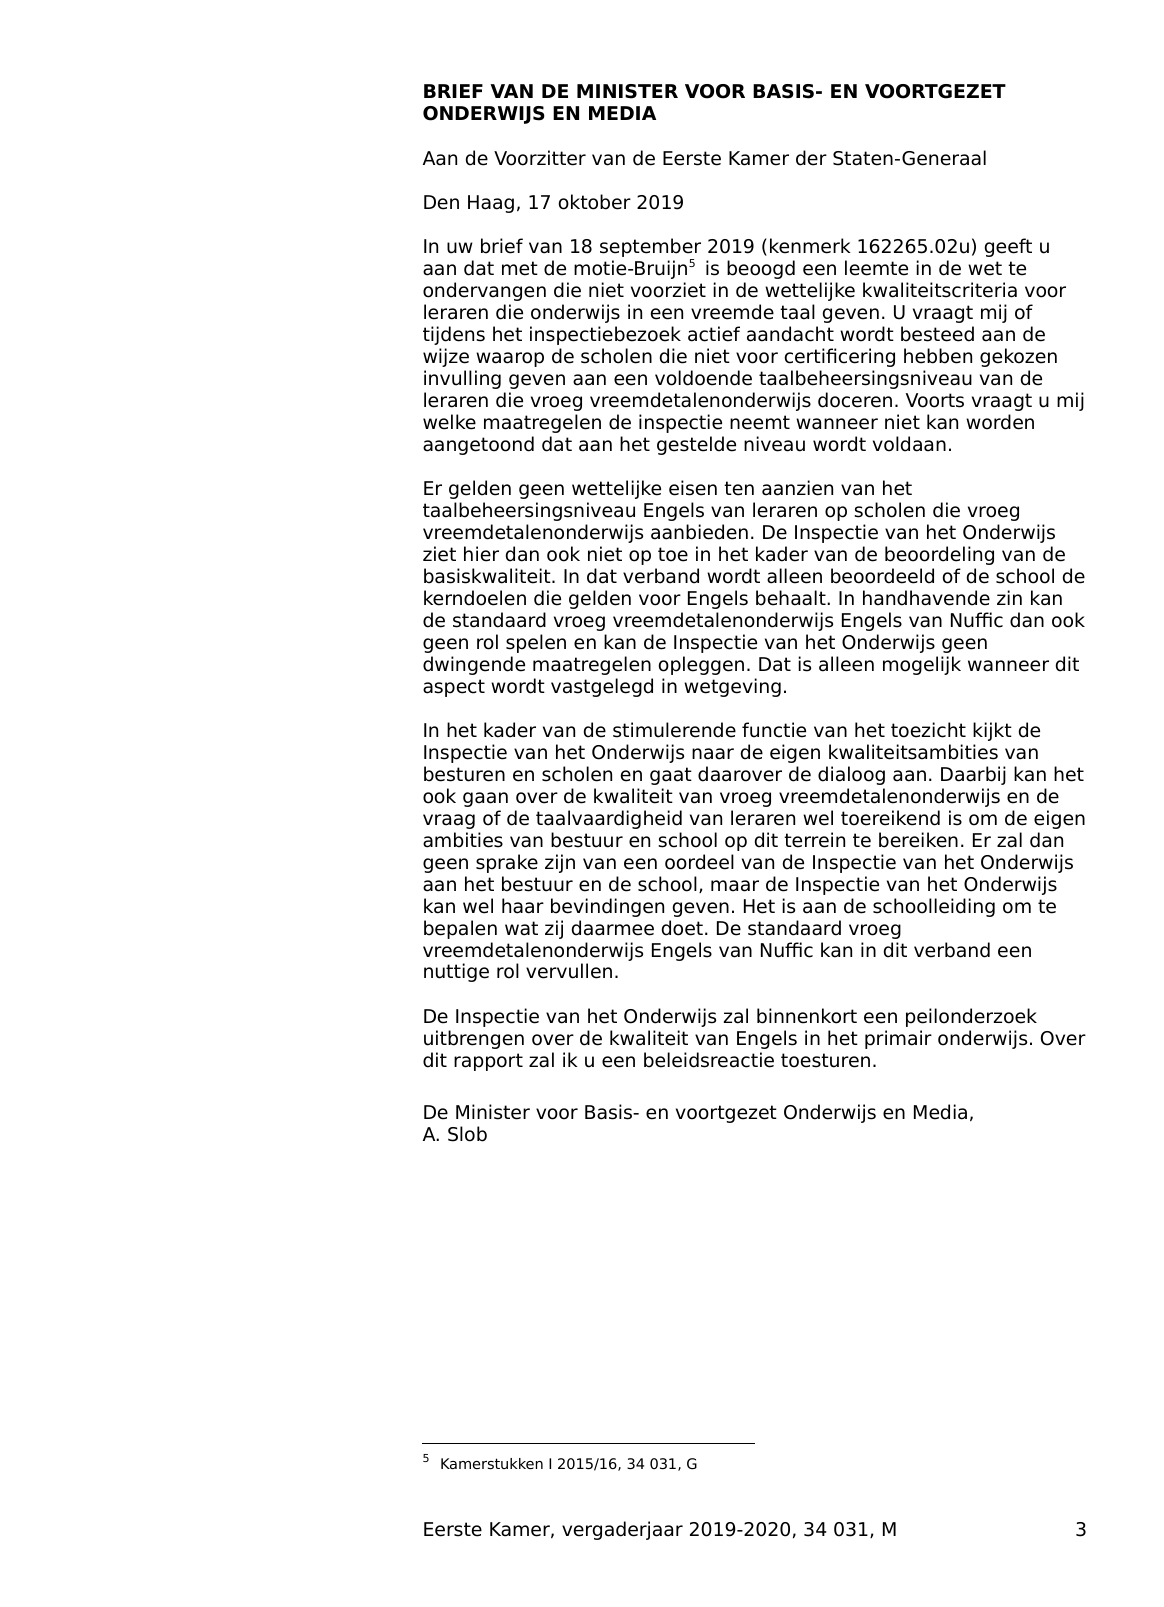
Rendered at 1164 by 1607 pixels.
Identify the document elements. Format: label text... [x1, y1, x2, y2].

text In het kader van de stimulerende functie van het toezicht kijkt de Inspectie van het Onderwijs naar de eigen kwaliteitsambities van besturen en scholen en gaat daarover de dialoog aan. Daarbij kan het ook gaan over de kwaliteit van vroeg vreemdetalenonderwijs en de vraag of de taalvaardigheid van leraren wel toereikend is om de eigen ambities van bestuur en school op dit terrein te bereiken. Er zal dan geen sprake zijn van een oordeel van de Inspectie van het Onderwijs aan het bestuur en de school, maar de Inspectie van het Onderwijs kan wel haar bevindingen geven. Het is aan de schoolleiding om te bepalen wat zij daarmee doet. De standaard vroeg vreemdetalenonderwijs Engels van Nuffic kan in dit verband een nuttige rol vervullen. [422, 720, 1087, 983]
text Kamerstukken I 2015/16, 34 031, G [422, 1452, 1087, 1474]
text In uw brief van 18 september 2019 (kenmerk 162265.02u) geeft u aan dat met de motie-Bruijn is beoogd een leemte in de wet te ondervangen die niet voorziet in de wettelijke kwaliteitscriteria voor leraren die onderwijs in een vreemde taal geven. U vraagt mij of tijdens het inspectiebezoek actief aandacht wordt besteed aan de wijze waarop de scholen die niet voor certificering hebben gekozen invulling geven aan een voldoende taalbeheersingsniveau van de leraren die vroeg vreemdetalenonderwijs doceren. Voorts vraagt u mij welke maatregelen de inspectie neemt wanneer niet kan worden aangetoond dat aan het gestelde niveau wordt voldaan. [422, 236, 1087, 456]
subtitle BRIEF VAN DE MINISTER VOOR BASIS- EN VOORTGEZET ONDERWIJS EN MEDIA [422, 81, 1087, 125]
text De Minister voor Basis- en voortgezet Onderwijs en Media, A. Slob [422, 1102, 1087, 1146]
text Aan de Voorzitter van de Eerste Kamer der Staten-Generaal [422, 147, 1087, 169]
text De Inspectie van het Onderwijs zal binnenkort een peilonderzoek uitbrengen over de kwaliteit van Engels in het primair onderwijs. Over dit rapport zal ik u een beleidsreactie toesturen. [422, 1006, 1087, 1072]
text Den Haag, 17 oktober 2019 [422, 192, 1087, 213]
text Er gelden geen wettelijke eisen ten aanzien van het taalbeheersingsniveau Engels van leraren op scholen die vroeg vreemdetalenonderwijs aanbieden. De Inspectie van het Onderwijs ziet hier dan ook niet op toe in het kader van de beoordeling van de basiskwaliteit. In dat verband wordt alleen beoordeeld of de school de kerndoelen die gelden voor Engels behaalt. In handhavende zin kan de standaard vroeg vreemdetalenonderwijs Engels van Nuffic dan ook geen rol spelen en kan de Inspectie van het Onderwijs geen dwingende maatregelen opleggen. Dat is alleen mogelijk wanneer dit aspect wordt vastgelegd in wetgeving. [422, 478, 1087, 697]
